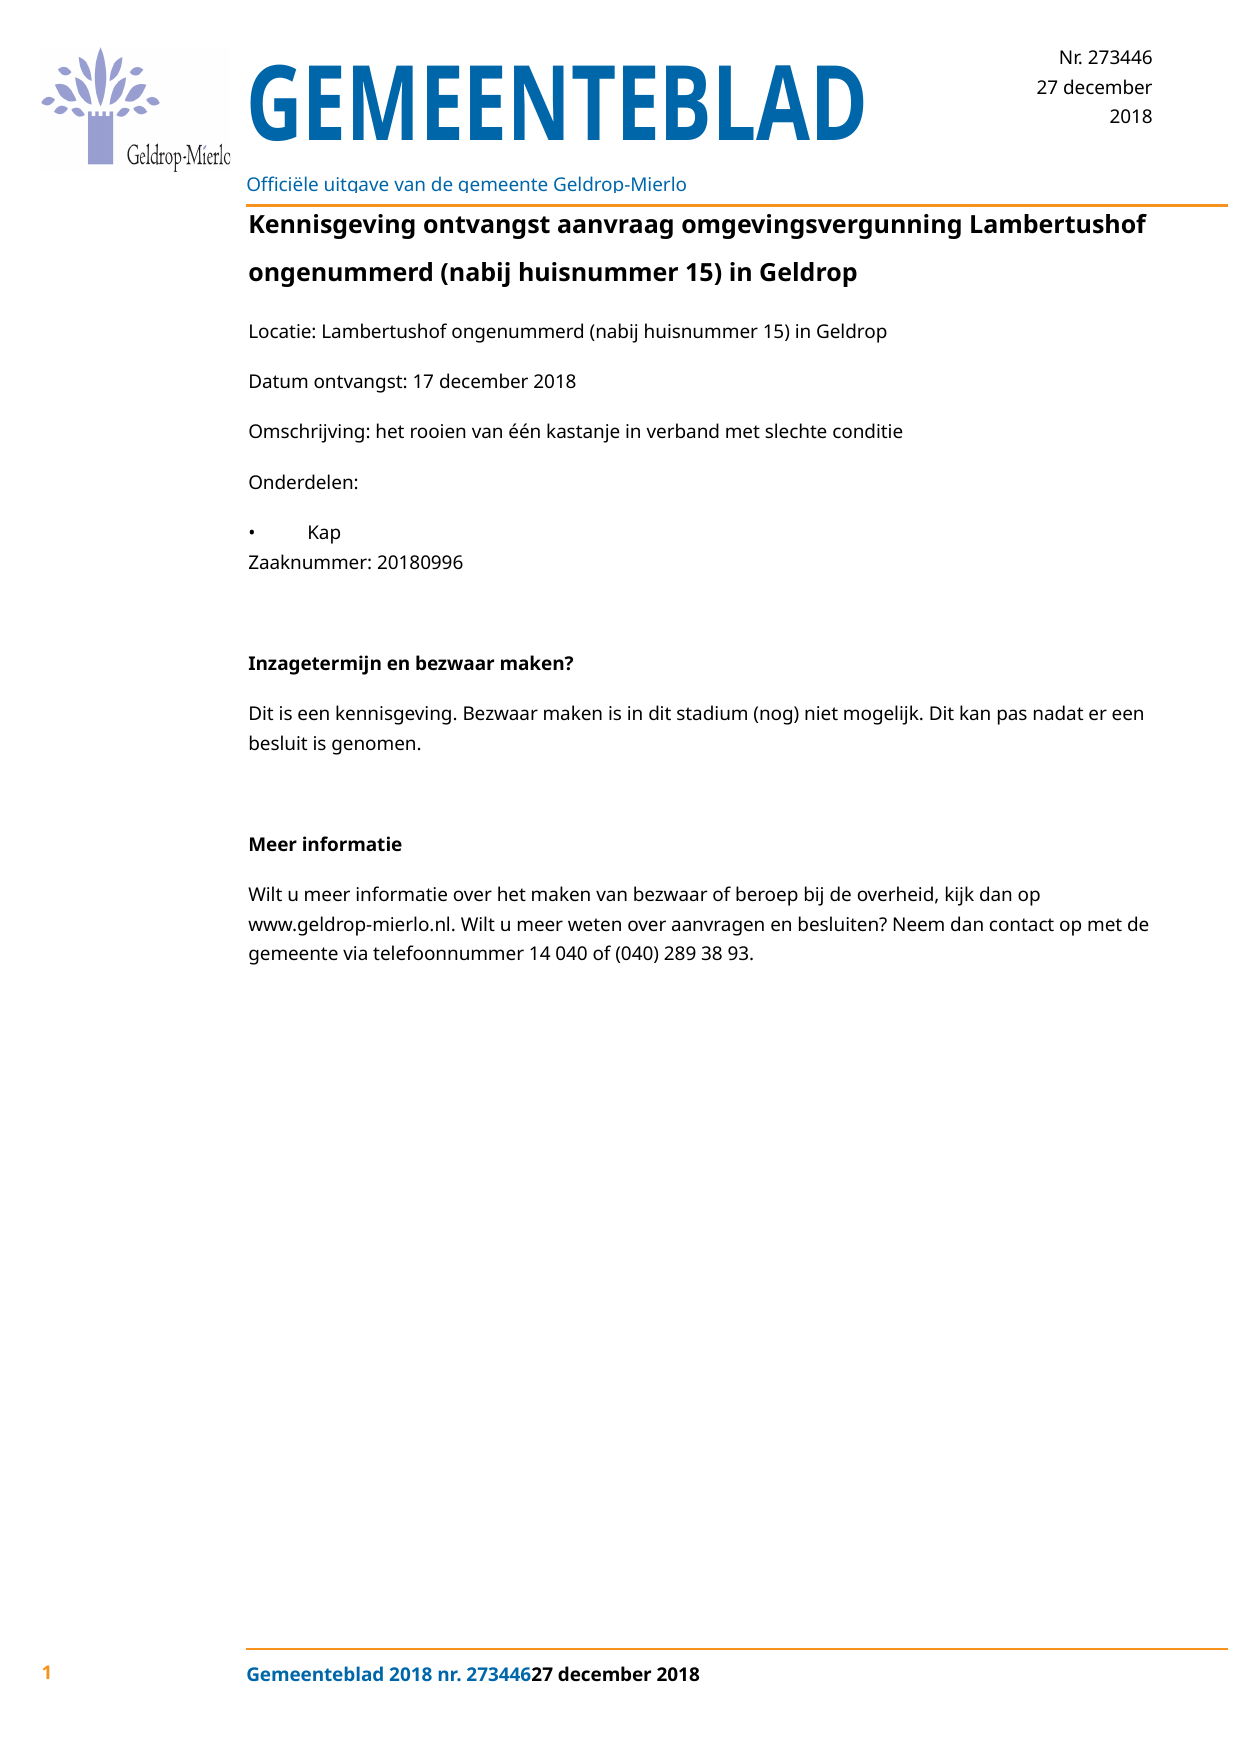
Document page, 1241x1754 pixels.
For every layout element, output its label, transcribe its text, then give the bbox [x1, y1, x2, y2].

text Meer informatie [248, 831, 1152, 857]
text Datum ontvangst: 17 december 2018 [248, 368, 1152, 394]
list Kap [248, 519, 1152, 545]
text Kennisgeving ontvangst aanvraag omgevingsvergunning Lambertushof ongenummerd (nabij huisnummer 15) in Geldrop [248, 207, 1152, 288]
text Wilt u meer informatie over het maken van bezwaar of beroep bij de overheid, kijk dan op www.geldrop-mierlo.nl. Wilt u meer weten over aanvragen en besluiten? Neem dan contact op met de gemeente via telefoonnummer 14 040 of (040) 289 38 93. [248, 881, 1152, 966]
text Zaaknummer: 20180996 [248, 549, 1152, 575]
text Dit is een kennisgeving. Bezwaar maken is in dit stadium (nog) niet mogelijk. Dit kan pas nadat er een besluit is genomen. [248, 700, 1152, 756]
text Inzagetermijn en bezwaar maken? [248, 650, 1152, 676]
text Omschrijving: het rooien van één kastanje in verband met slechte conditie [248, 419, 1152, 444]
picture [41, 47, 231, 172]
text Locatie: Lambertushof ongenummerd (nabij huisnummer 15) in Geldrop [248, 318, 1152, 344]
text Onderdelen: [248, 469, 1152, 495]
